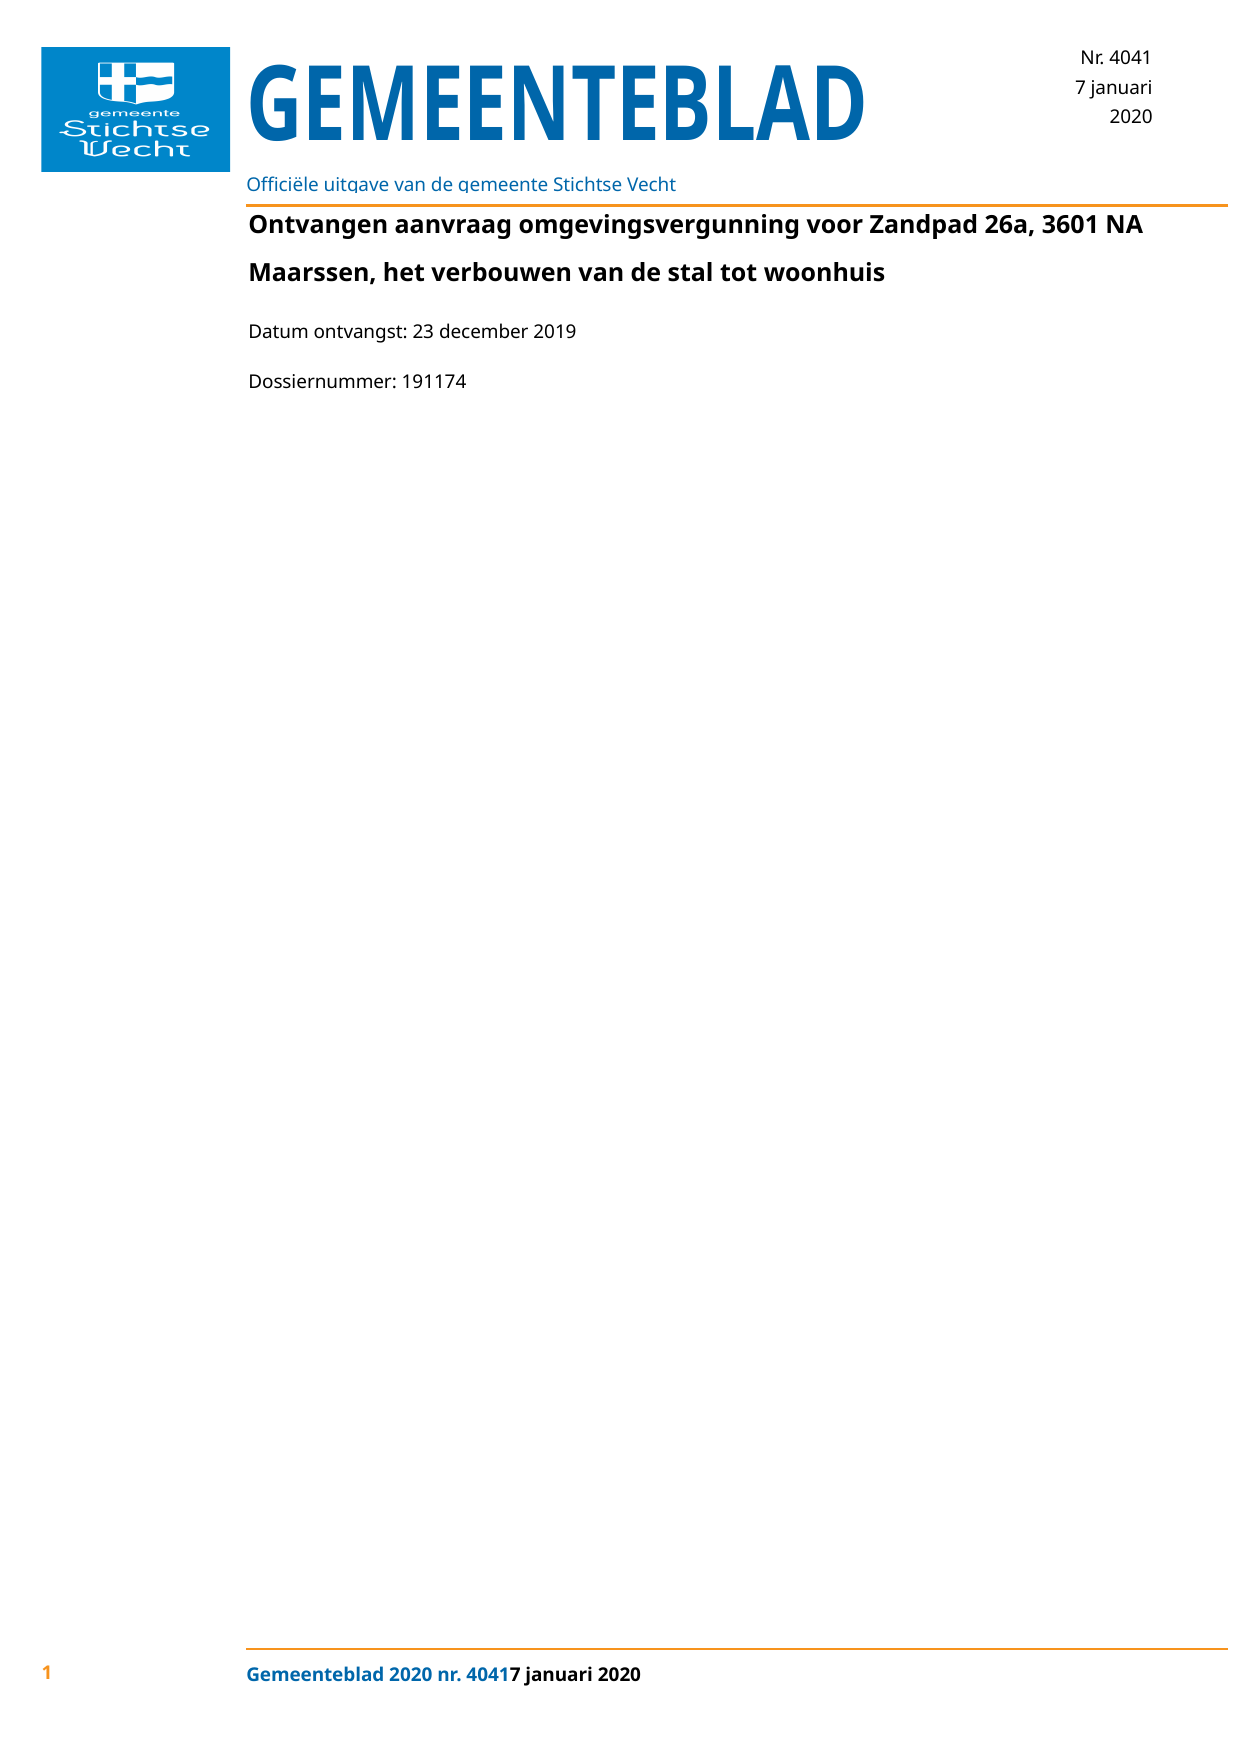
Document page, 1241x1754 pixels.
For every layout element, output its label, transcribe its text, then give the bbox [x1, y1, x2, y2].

text Datum ontvangst: 23 december 2019 [248, 318, 1152, 344]
text Dossiernummer: 191174 [248, 368, 1152, 394]
picture [137, 63, 174, 103]
picture [99, 63, 135, 101]
text Ontvangen aanvraag omgevingsvergunning voor Zandpad 26a, 3601 NA Maarssen, het verbouwen van de stal tot woonhuis [248, 207, 1152, 288]
